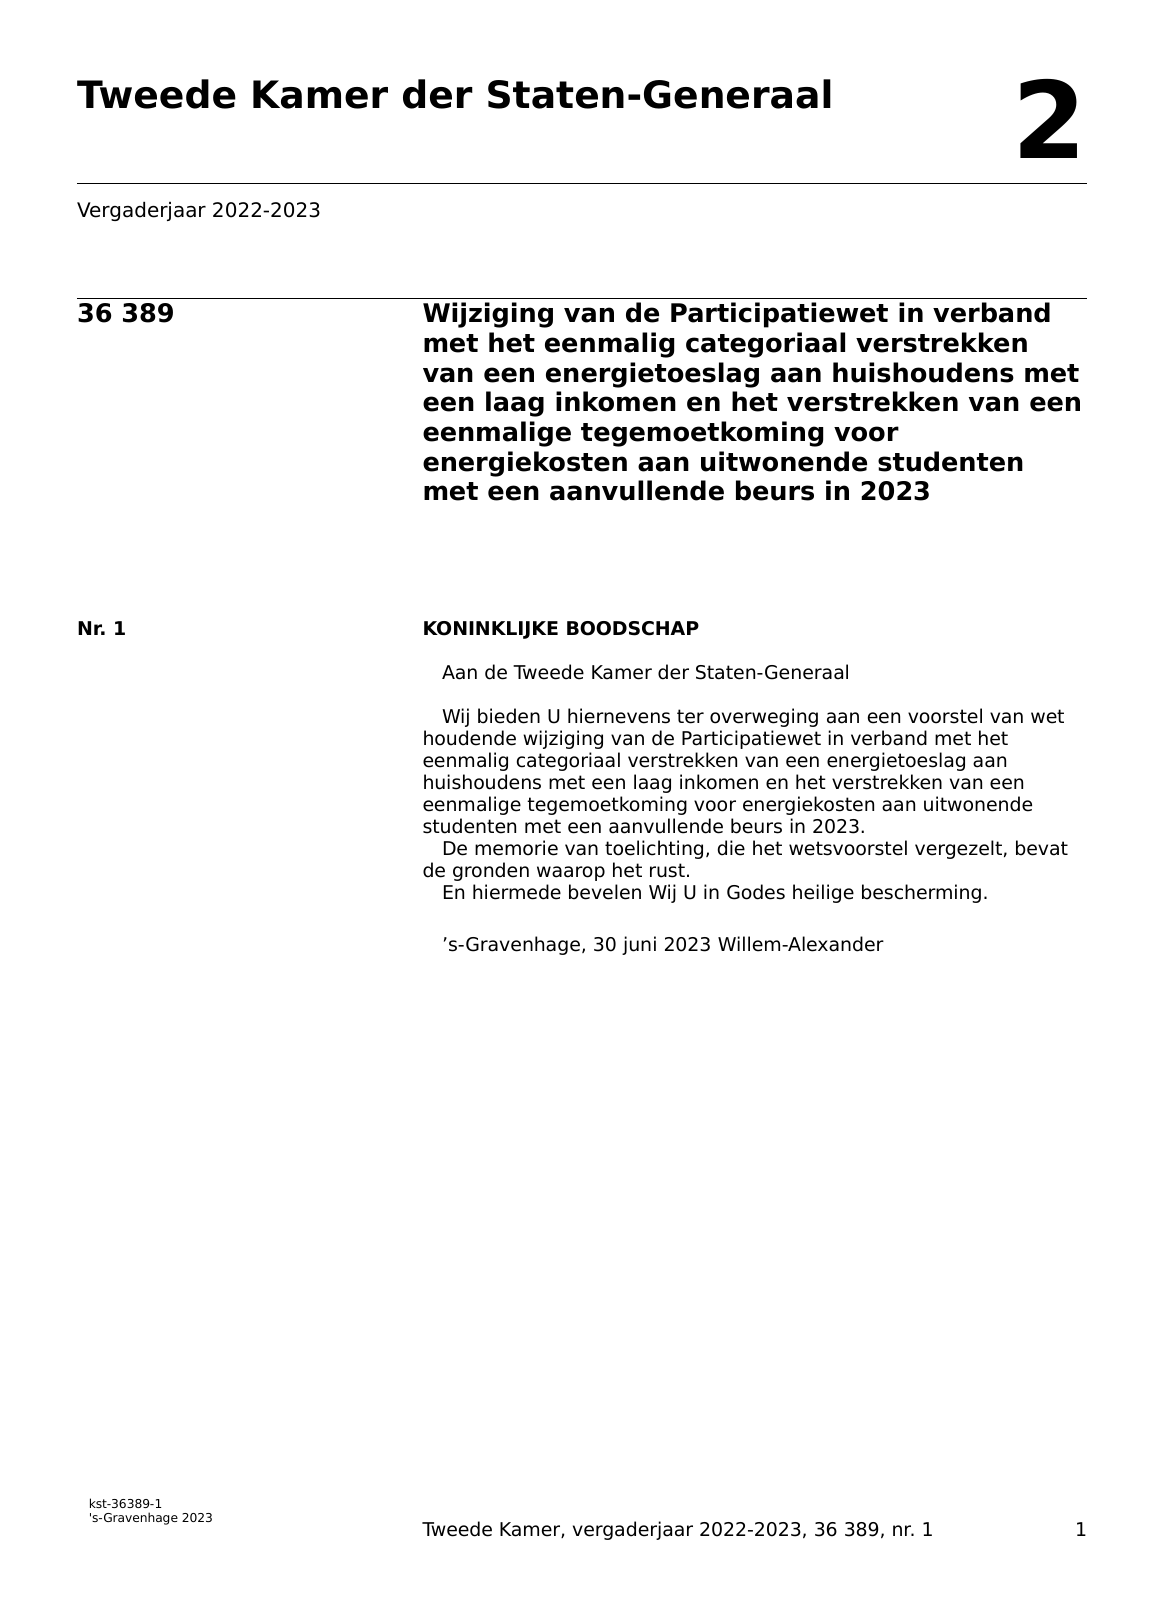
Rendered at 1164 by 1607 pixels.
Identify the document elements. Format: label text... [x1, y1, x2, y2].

text Wij bieden U hiernevens ter overweging aan een voorstel van wet houdende wijziging van de Participatiewet in verband met het eenmalig categoriaal verstrekken van een energietoeslag aan huishoudens met een laag inkomen en het verstrekken van een eenmalige tegemoetkoming voor energiekosten aan uitwonende studenten met een aanvullende beurs in 2023. [422, 706, 1087, 838]
text En hiermede bevelen Wij U in Godes heilige bescherming. [422, 882, 1087, 904]
table_header 2 [886, 59, 1087, 183]
subtitle Nr. 1 KONINKLIJKE BOODSCHAP [77, 618, 1087, 640]
subtitle 36 389 Wijziging van de Participatiewet in verband met het eenmalig categoriaal verstrekken van een energietoeslag aan huishoudens met een laag inkomen en het verstrekken van een eenmalige tegemoetkoming voor energiekosten aan uitwonende studenten met een aanvullende beurs in 2023 [77, 299, 1087, 507]
text De memorie van toelichting, die het wetsvoorstel vergezelt, bevat de gronden waarop het rust. [422, 838, 1087, 882]
text ’s-Gravenhage, 30 juni 2023 Willem-Alexander [422, 934, 1087, 956]
text kst-36389-1 [88, 1497, 323, 1511]
text 's-Gravenhage 2023 [88, 1511, 323, 1525]
table_header Tweede Kamer der Staten-Generaal [77, 59, 886, 183]
text Aan de Tweede Kamer der Staten-Generaal [422, 662, 1087, 684]
table_cell Vergaderjaar 2022-2023 [77, 184, 1087, 298]
